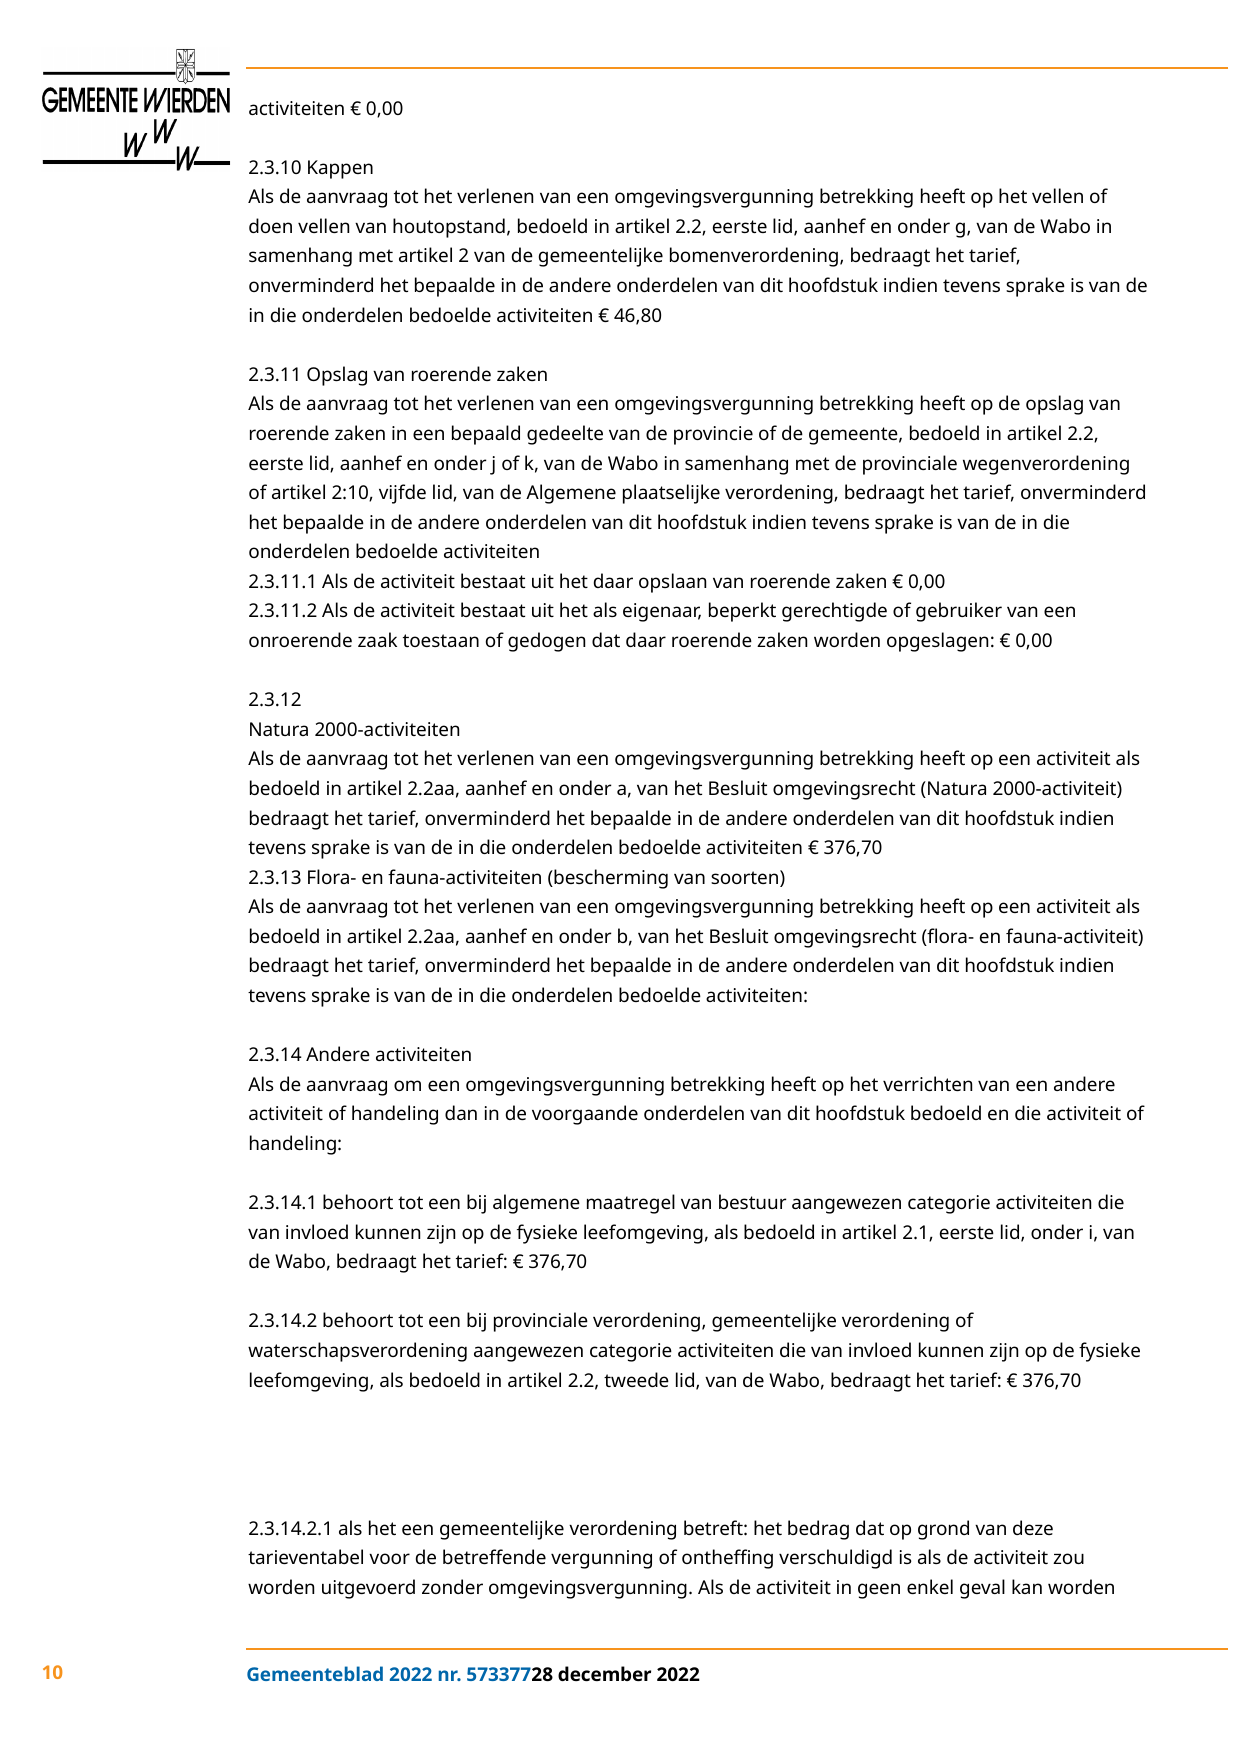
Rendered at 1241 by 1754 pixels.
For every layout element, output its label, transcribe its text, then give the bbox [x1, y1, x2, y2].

text 2.3.14 Andere activiteiten [248, 1041, 1152, 1067]
text Natura 2000-activiteiten [248, 716, 1152, 742]
text Als de aanvraag tot het verlenen van een omgevingsvergunning betrekking heeft op een activiteit als bedoeld in artikel 2.2aa, aanhef en onder b, van het Besluit omgevingsrecht (flora- en fauna-activiteit) bedraagt het tarief, onverminderd het bepaalde in de andere onderdelen van dit hoofdstuk indien tevens sprake is van de in die onderdelen bedoelde activiteiten: [248, 893, 1152, 1008]
text 2.3.14.2 behoort tot een bij provinciale verordening, gemeentelijke verordening of waterschapsverordening aangewezen categorie activiteiten die van invloed kunnen zijn op de fysieke leefomgeving, als bedoeld in artikel 2.2, tweede lid, van de Wabo, bedraagt het tarief: € 376,70 [248, 1308, 1152, 1393]
text Als de aanvraag tot het verlenen van een omgevingsvergunning betrekking heeft op een activiteit als bedoeld in artikel 2.2aa, aanhef en onder a, van het Besluit omgevingsrecht (Natura 2000-activiteit) bedraagt het tarief, onverminderd het bepaalde in de andere onderdelen van dit hoofdstuk indien tevens sprake is van de in die onderdelen bedoelde activiteiten € 376,70 [248, 746, 1152, 860]
text 2.3.11 Opslag van roerende zaken [248, 361, 1152, 387]
text Als de aanvraag om een omgevingsvergunning betrekking heeft op het verrichten van een andere activiteit of handeling dan in de voorgaande onderdelen van dit hoofdstuk bedoeld en die activiteit of handeling: [248, 1071, 1152, 1156]
text Als de aanvraag tot het verlenen van een omgevingsvergunning betrekking heeft op het vellen of doen vellen van houtopstand, bedoeld in artikel 2.2, eerste lid, aanhef en onder g, van de Wabo in samenhang met artikel 2 van de gemeentelijke bomenverordening, bedraagt het tarief, onverminderd het bepaalde in de andere onderdelen van dit hoofdstuk indien tevens sprake is van de in die onderdelen bedoelde activiteiten € 46,80 [248, 183, 1152, 328]
picture [41, 47, 231, 172]
text 2.3.11.1 Als de activiteit bestaat uit het daar opslaan van roerende zaken € 0,00 [248, 568, 1152, 594]
text 2.3.14.2.1 als het een gemeentelijke verordening betreft: het bedrag dat op grond van deze tarieventabel voor de betreffende vergunning of ontheffing verschuldigd is als de activiteit zou worden uitgevoerd zonder omgevingsvergunning. Als de activiteit in geen enkel geval kan worden [248, 1515, 1152, 1600]
text 2.3.13 Flora- en fauna-activiteiten (bescherming van soorten) [248, 864, 1152, 890]
text activiteiten € 0,00 [248, 95, 1152, 121]
text Als de aanvraag tot het verlenen van een omgevingsvergunning betrekking heeft op de opslag van roerende zaken in een bepaald gedeelte van de provincie of de gemeente, bedoeld in artikel 2.2, eerste lid, aanhef en onder j of k, van de Wabo in samenhang met de provinciale wegenverordening of artikel 2:10, vijfde lid, van de Algemene plaatselijke verordening, bedraagt het tarief, onverminderd het bepaalde in de andere onderdelen van dit hoofdstuk indien tevens sprake is van de in die onderdelen bedoelde activiteiten [248, 391, 1152, 564]
text 2.3.12 [248, 686, 1152, 712]
text 2.3.14.1 behoort tot een bij algemene maatregel van bestuur aangewezen categorie activiteiten die van invloed kunnen zijn op de fysieke leefomgeving, als bedoeld in artikel 2.1, eerste lid, onder i, van de Wabo, bedraagt het tarief: € 376,70 [248, 1189, 1152, 1274]
text 2.3.11.2 Als de activiteit bestaat uit het als eigenaar, beperkt gerechtigde of gebruiker van een onroerende zaak toestaan of gedogen dat daar roerende zaken worden opgeslagen: € 0,00 [248, 598, 1152, 653]
text 2.3.10 Kappen [248, 154, 1152, 180]
